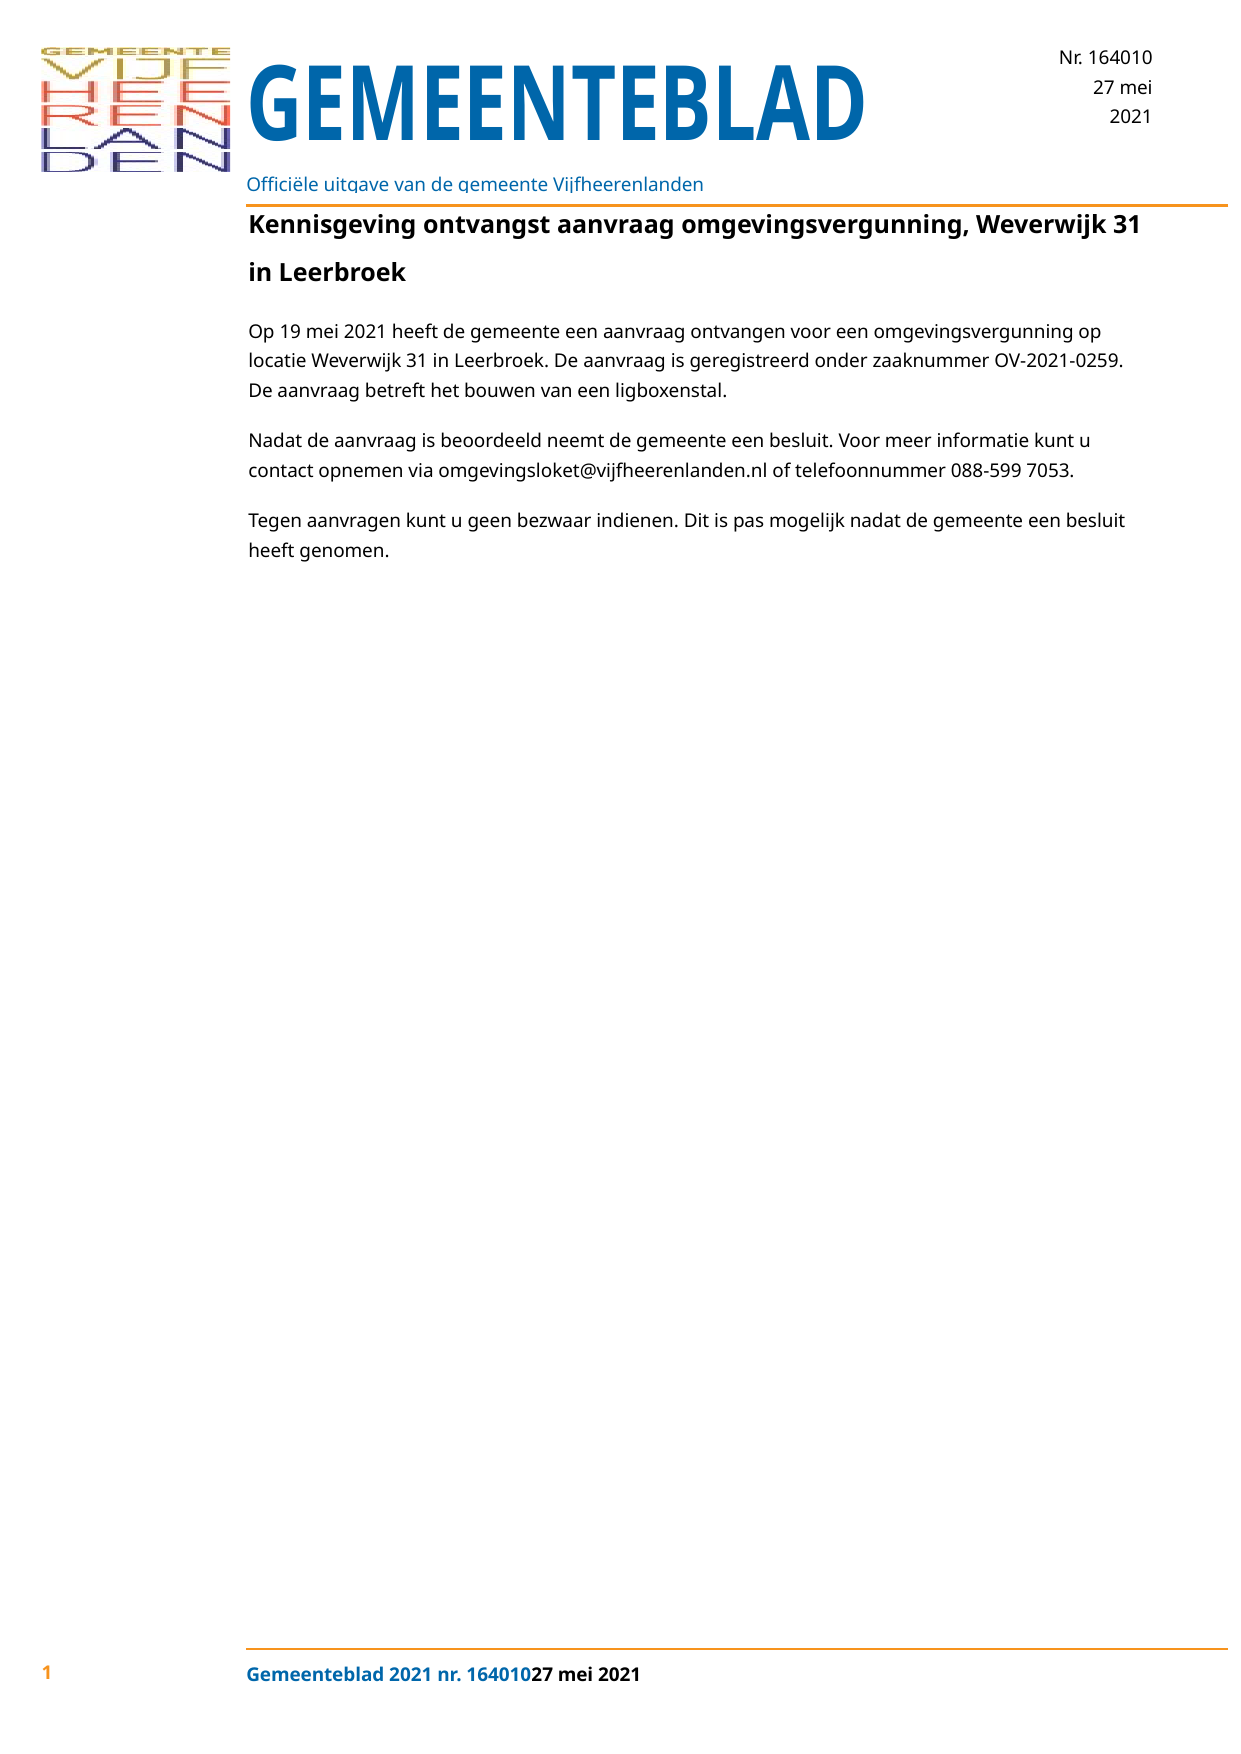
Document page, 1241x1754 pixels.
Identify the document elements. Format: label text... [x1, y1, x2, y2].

text Tegen aanvragen kunt u geen bezwaar indienen. Dit is pas mogelijk nadat de gemeente een besluit heeft genomen. [248, 507, 1152, 563]
text Op 19 mei 2021 heeft de gemeente een aanvraag ontvangen voor een omgevingsvergunning op locatie Weverwijk 31 in Leerbroek. De aanvraag is geregistreerd onder zaaknummer OV-2021-0259. De aanvraag betreft het bouwen van een ligboxenstal. [248, 318, 1152, 403]
text Kennisgeving ontvangst aanvraag omgevingsvergunning, Weverwijk 31 in Leerbroek [248, 207, 1152, 288]
picture [41, 47, 231, 172]
text Nadat de aanvraag is beoordeeld neemt de gemeente een besluit. Voor meer informatie kunt u contact opnemen via omgevingsloket@vijfheerenlanden.nl of telefoonnummer 088-599 7053. [248, 427, 1152, 483]
